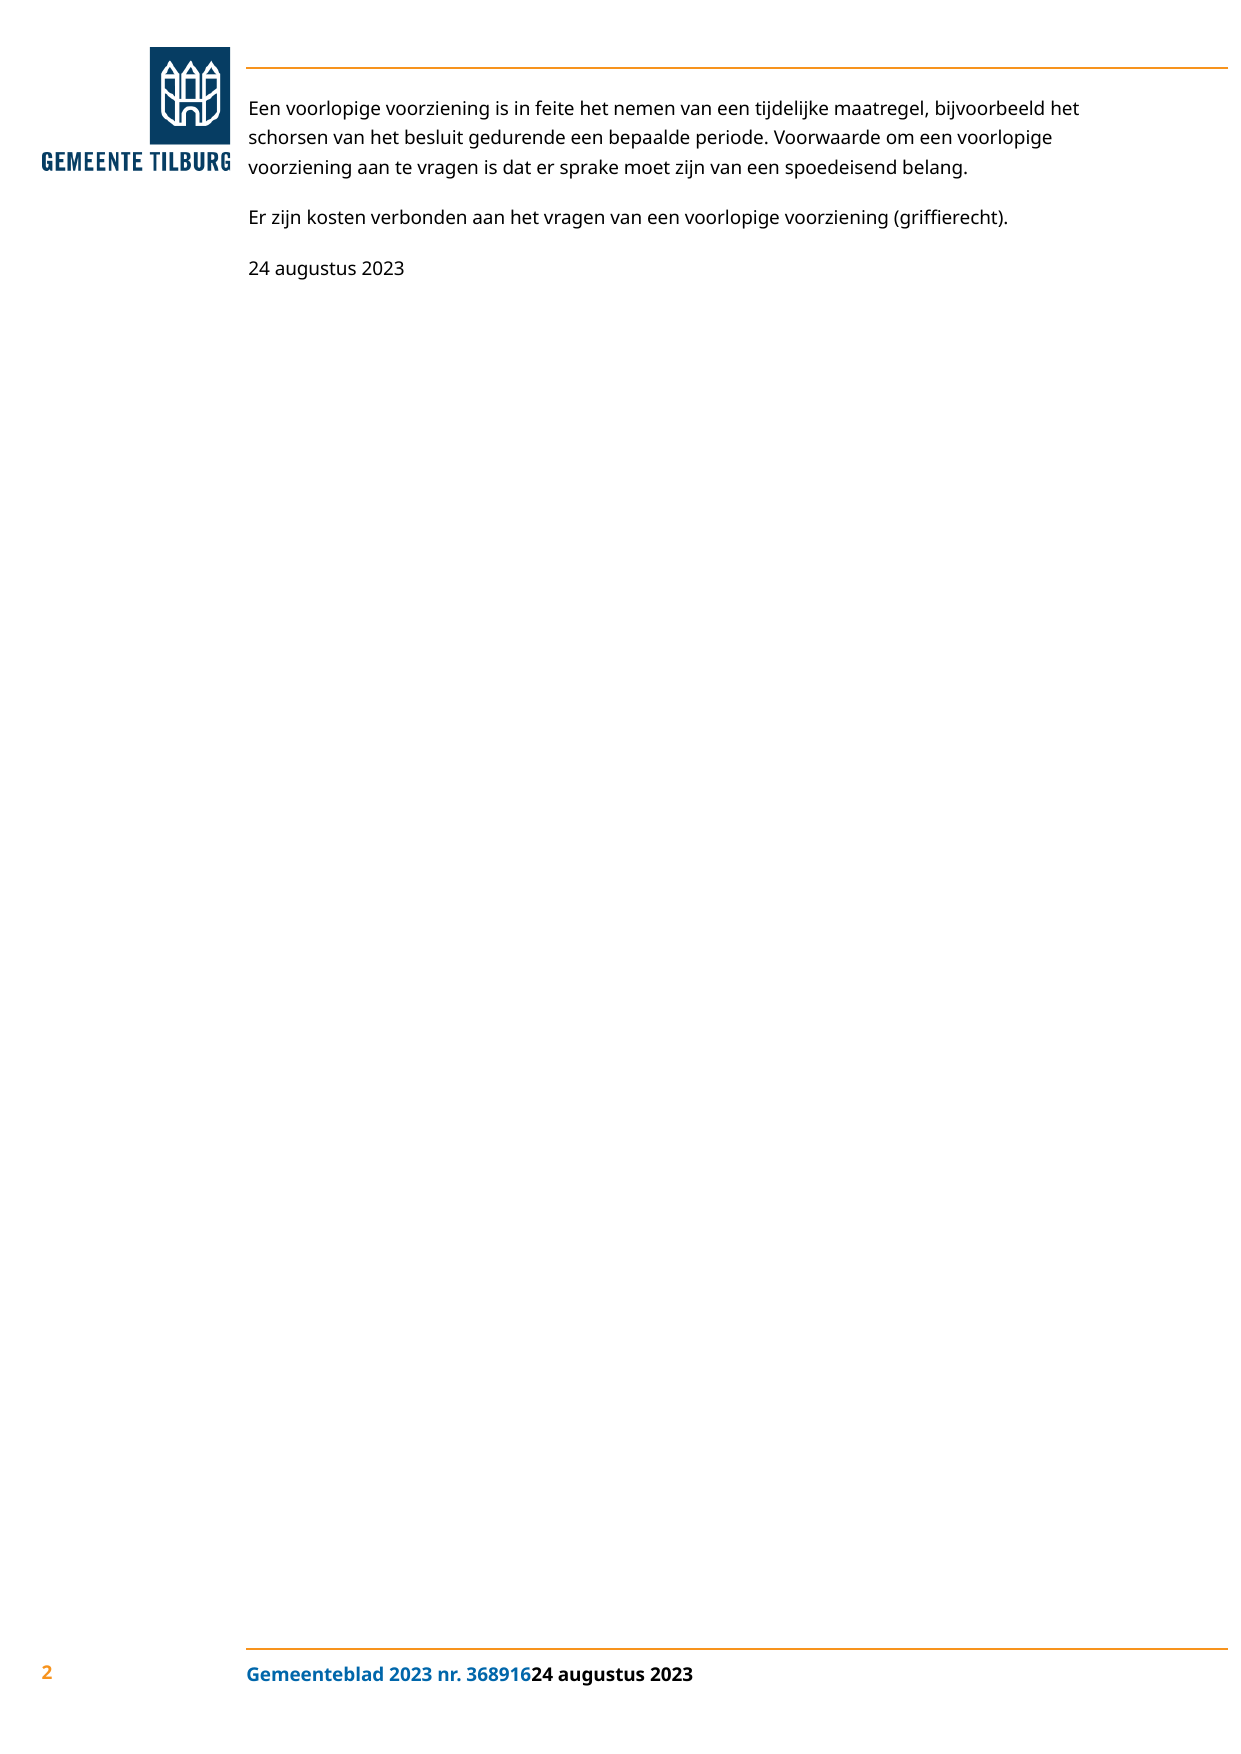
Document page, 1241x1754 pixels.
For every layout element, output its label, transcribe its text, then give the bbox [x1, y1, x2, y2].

text Er zijn kosten verbonden aan het vragen van een voorlopige voorziening (griffierecht). [248, 204, 1152, 230]
text 24 augustus 2023 [248, 255, 1152, 281]
text Een voorlopige voorziening is in feite het nemen van een tijdelijke maatregel, bijvoorbeeld het schorsen van het besluit gedurende een bepaalde periode. Voorwaarde om een voorlopige voorziening aan te vragen is dat er sprake moet zijn van een spoedeisend belang. [248, 95, 1152, 180]
picture [41, 47, 231, 172]
